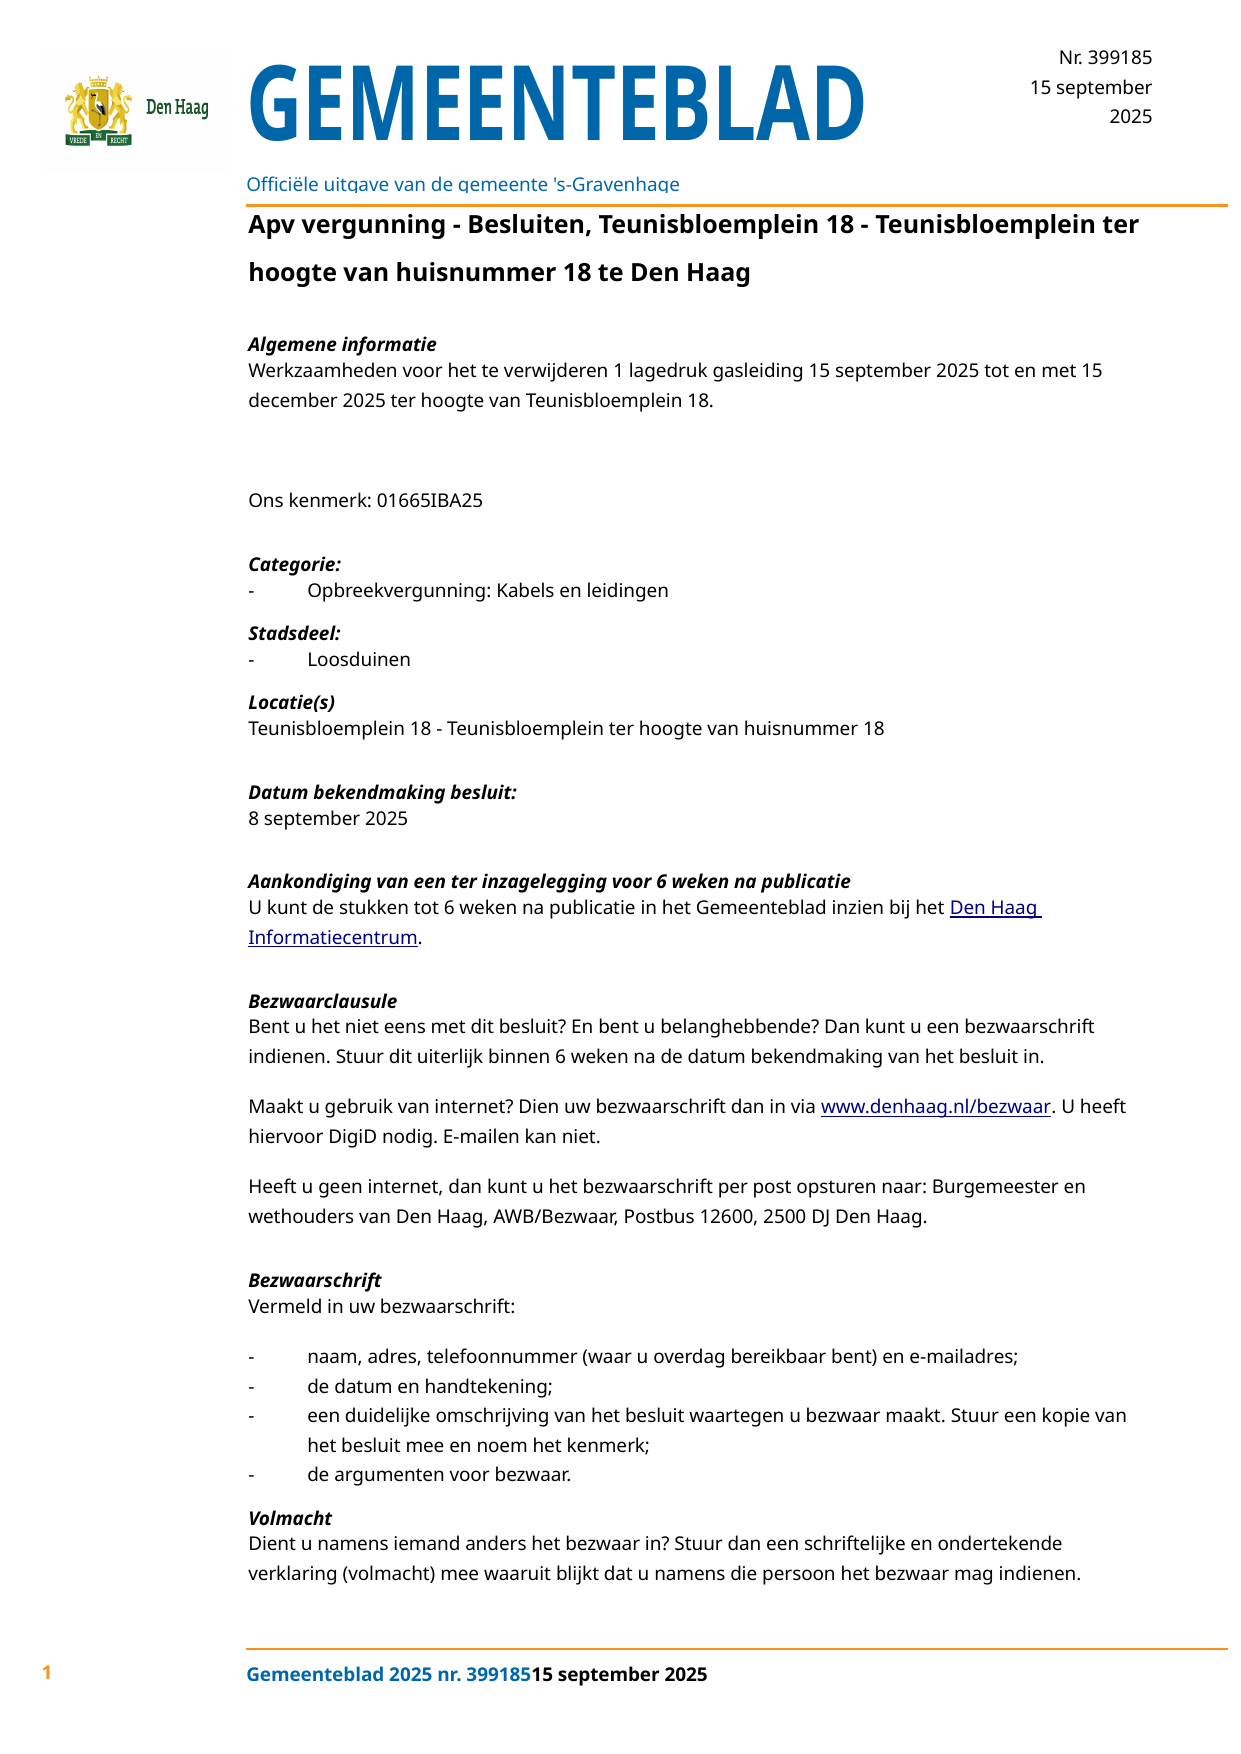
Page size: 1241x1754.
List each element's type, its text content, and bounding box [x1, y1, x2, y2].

text Categorie: [248, 552, 1152, 577]
text Apv vergunning - Besluiten, Teunisbloemplein 18 - Teunisbloemplein ter hoogte van huisnummer 18 te Den Haag [248, 207, 1152, 288]
text Werkzaamheden voor het te verwijderen 1 lagedruk gasleiding 15 september 2025 tot en met 15 december 2025 ter hoogte van Teunisbloemplein 18. [248, 357, 1152, 412]
text Bent u het niet eens met dit besluit? En bent u belanghebbende? Dan kunt u een bezwaarschrift indienen. Stuur dit uiterlijk binnen 6 weken na de datum bekendmaking van het besluit in. [248, 1014, 1152, 1069]
text Teunisbloemplein 18 - Teunisbloemplein ter hoogte van huisnummer 18 [248, 715, 1152, 741]
picture [41, 47, 231, 172]
text Bezwaarclausule [248, 988, 1152, 1014]
text Bezwaarschrift [248, 1267, 1152, 1293]
list de argumenten voor bezwaar. [248, 1462, 1152, 1487]
list Loosduinen [248, 646, 1152, 672]
text Aankondiging van een ter inzagelegging voor 6 weken na publicatie [248, 869, 1152, 894]
list Opbreekvergunning: Kabels en leidingen [248, 577, 1152, 603]
text U kunt de stukken tot 6 weken na publicatie in het Gemeenteblad inzien bij het Den Haag Informatiecentrum. [248, 894, 1152, 950]
text Datum bekendmaking besluit: [248, 779, 1152, 805]
text Vermeld in uw bezwaarschrift: [248, 1293, 1152, 1319]
text Ons kenmerk: 01665IBA25 [248, 488, 1152, 513]
text 8 september 2025 [248, 805, 1152, 830]
text Volmacht [248, 1505, 1152, 1531]
list de datum en handtekening; [248, 1373, 1152, 1399]
text Maakt u gebruik van internet? Dien uw bezwaarschrift dan in via www.denhaag.nl/bezwaar. U heeft hiervoor DigiD nodig. E-mailen kan niet. [248, 1094, 1152, 1149]
text Locatie(s) [248, 689, 1152, 715]
text Stadsdeel: [248, 620, 1152, 646]
text Dient u namens iemand anders het bezwaar in? Stuur dan een schriftelijke en ondertekende verklaring (volmacht) mee waaruit blijkt dat u namens die persoon het bezwaar mag indienen. [248, 1531, 1152, 1586]
list naam, adres, telefoonnummer (waar u overdag bereikbaar bent) en e-mailadres; [248, 1343, 1152, 1369]
text Heeft u geen internet, dan kunt u het bezwaarschrift per post opsturen naar: Burgemeester en wethouders van Den Haag, AWB/Bezwaar, Postbus 12600, 2500 DJ Den Haag. [248, 1174, 1152, 1229]
text Algemene informatie [248, 331, 1152, 357]
list een duidelijke omschrijving van het besluit waartegen u bezwaar maakt. Stuur een kopie van het besluit mee en noem het kenmerk; [248, 1402, 1152, 1458]
